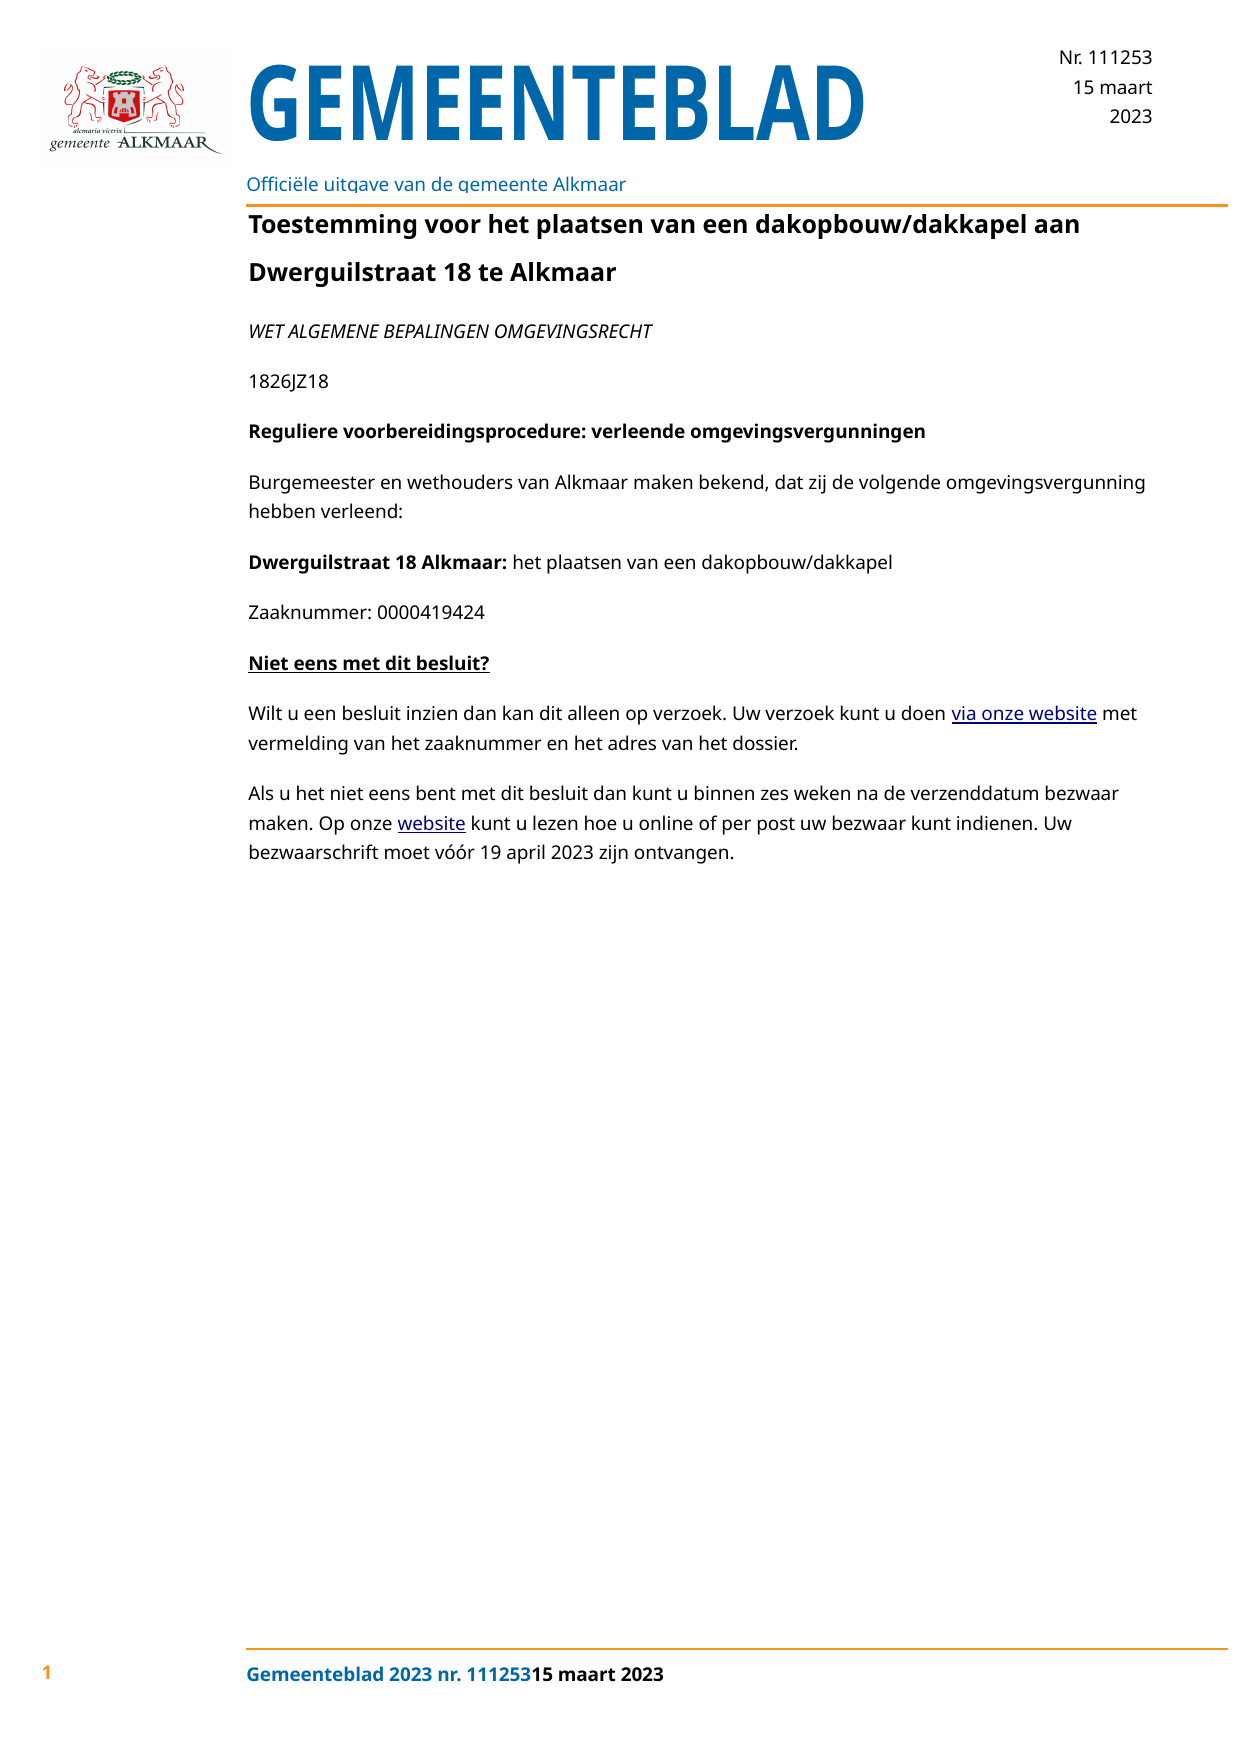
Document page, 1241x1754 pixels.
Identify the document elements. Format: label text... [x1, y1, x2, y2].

text WET ALGEMENE BEPALINGEN OMGEVINGSRECHT [248, 318, 1152, 344]
text 1826JZ18 [248, 368, 1152, 394]
text Dwerguilstraat 18 Alkmaar: het plaatsen van een dakopbouw/dakkapel [248, 549, 1152, 575]
text Als u het niet eens bent met dit besluit dan kunt u binnen zes weken na de verzenddatum bezwaar maken. Op onze website kunt u lezen hoe u online of per post uw bezwaar kunt indienen. Uw bezwaarschrift moet vóór 19 april 2023 zijn ontvangen. [248, 780, 1152, 865]
text Burgemeester en wethouders van Alkmaar maken bekend, dat zij de volgende omgevingsvergunning hebben verleend: [248, 469, 1152, 524]
text Reguliere voorbereidingsprocedure: verleende omgevingsvergunningen [248, 419, 1152, 444]
picture [41, 47, 231, 172]
text Zaaknummer: 0000419424 [248, 599, 1152, 625]
text Wilt u een besluit inzien dan kan dit alleen op verzoek. Uw verzoek kunt u doen via onze website met vermelding van het zaaknummer en het adres van het dossier. [248, 700, 1152, 756]
text Niet eens met dit besluit? [248, 650, 1152, 676]
text Toestemming voor het plaatsen van een dakopbouw/dakkapel aan Dwerguilstraat 18 te Alkmaar [248, 207, 1152, 288]
